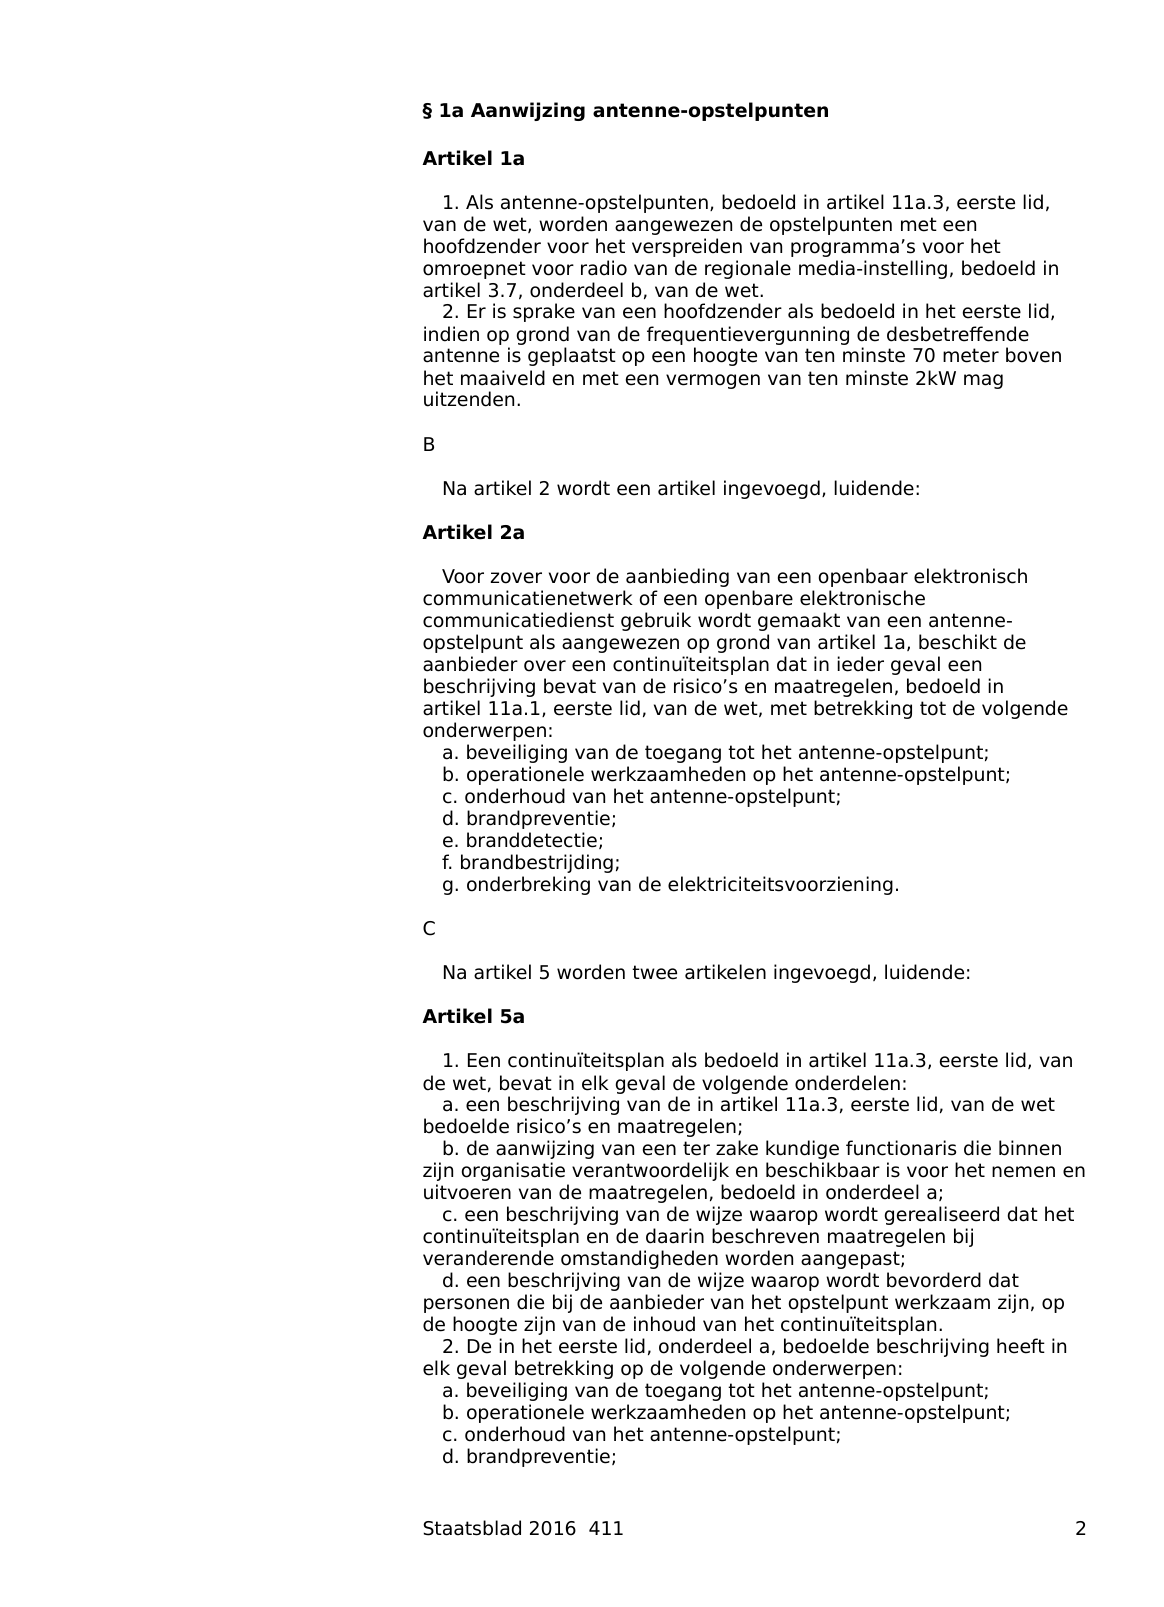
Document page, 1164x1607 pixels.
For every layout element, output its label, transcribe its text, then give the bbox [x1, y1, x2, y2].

text a. een beschrijving van de in artikel 11a.3, eerste lid, van de wet bedoelde risico’s en maatregelen; [422, 1094, 1087, 1138]
subtitle Artikel 2a [422, 522, 1087, 544]
subtitle Artikel 1a [422, 147, 1087, 169]
text b. operationele werkzaamheden op het antenne-opstelpunt; [422, 1402, 1087, 1424]
text d. een beschrijving van de wijze waarop wordt bevorderd dat personen die bij de aanbieder van het opstelpunt werkzaam zijn, op de hoogte zijn van de inhoud van het continuïteitsplan. [422, 1270, 1087, 1336]
text c. onderhoud van het antenne-opstelpunt; [422, 786, 1087, 808]
text Na artikel 5 worden twee artikelen ingevoegd, luidende: [422, 962, 1087, 984]
subtitle Artikel 5a [422, 1006, 1087, 1028]
text b. operationele werkzaamheden op het antenne-opstelpunt; [422, 764, 1087, 786]
text 1. Een continuïteitsplan als bedoeld in artikel 11a.3, eerste lid, van de wet, bevat in elk geval de volgende onderdelen: [422, 1050, 1087, 1094]
text Voor zover voor de aanbieding van een openbaar elektronisch communicatienetwerk of een openbare elektronische communicatiedienst gebruik wordt gemaakt van een antenne-opstelpunt als aangewezen op grond van artikel 1a, beschikt de aanbieder over een continuïteitsplan dat in ieder geval een beschrijving bevat van de risico’s en maatregelen, bedoeld in artikel 11a.1, eerste lid, van de wet, met betrekking tot de volgende onderwerpen: [422, 566, 1087, 742]
text e. branddetectie; [422, 830, 1087, 852]
text f. brandbestrijding; [422, 852, 1087, 874]
text c. een beschrijving van de wijze waarop wordt gerealiseerd dat het continuïteitsplan en de daarin beschreven maatregelen bij veranderende omstandigheden worden aangepast; [422, 1204, 1087, 1270]
text c. onderhoud van het antenne-opstelpunt; [422, 1424, 1087, 1446]
text b. de aanwijzing van een ter zake kundige functionaris die binnen zijn organisatie verantwoordelijk en beschikbaar is voor het nemen en uitvoeren van de maatregelen, bedoeld in onderdeel a; [422, 1138, 1087, 1204]
text Na artikel 2 wordt een artikel ingevoegd, luidende: [422, 478, 1087, 500]
text B [422, 433, 1087, 456]
text d. brandpreventie; [422, 808, 1087, 830]
text a. beveiliging van de toegang tot het antenne-opstelpunt; [422, 1380, 1087, 1402]
subtitle § 1a Aanwijzing antenne-opstelpunten [422, 100, 1087, 122]
text C [422, 918, 1087, 940]
text g. onderbreking van de elektriciteitsvoorziening. [422, 874, 1087, 896]
text a. beveiliging van de toegang tot het antenne-opstelpunt; [422, 742, 1087, 764]
text 2. Er is sprake van een hoofdzender als bedoeld in het eerste lid, indien op grond van de frequentievergunning de desbetreffende antenne is geplaatst op een hoogte van ten minste 70 meter boven het maaiveld en met een vermogen van ten minste 2kW mag uitzenden. [422, 301, 1087, 411]
text d. brandpreventie; [422, 1446, 1087, 1468]
text 1. Als antenne-opstelpunten, bedoeld in artikel 11a.3, eerste lid, van de wet, worden aangewezen de opstelpunten met een hoofdzender voor het verspreiden van programma’s voor het omroepnet voor radio van de regionale media-instelling, bedoeld in artikel 3.7, onderdeel b, van de wet. [422, 192, 1087, 301]
text 2. De in het eerste lid, onderdeel a, bedoelde beschrijving heeft in elk geval betrekking op de volgende onderwerpen: [422, 1336, 1087, 1380]
